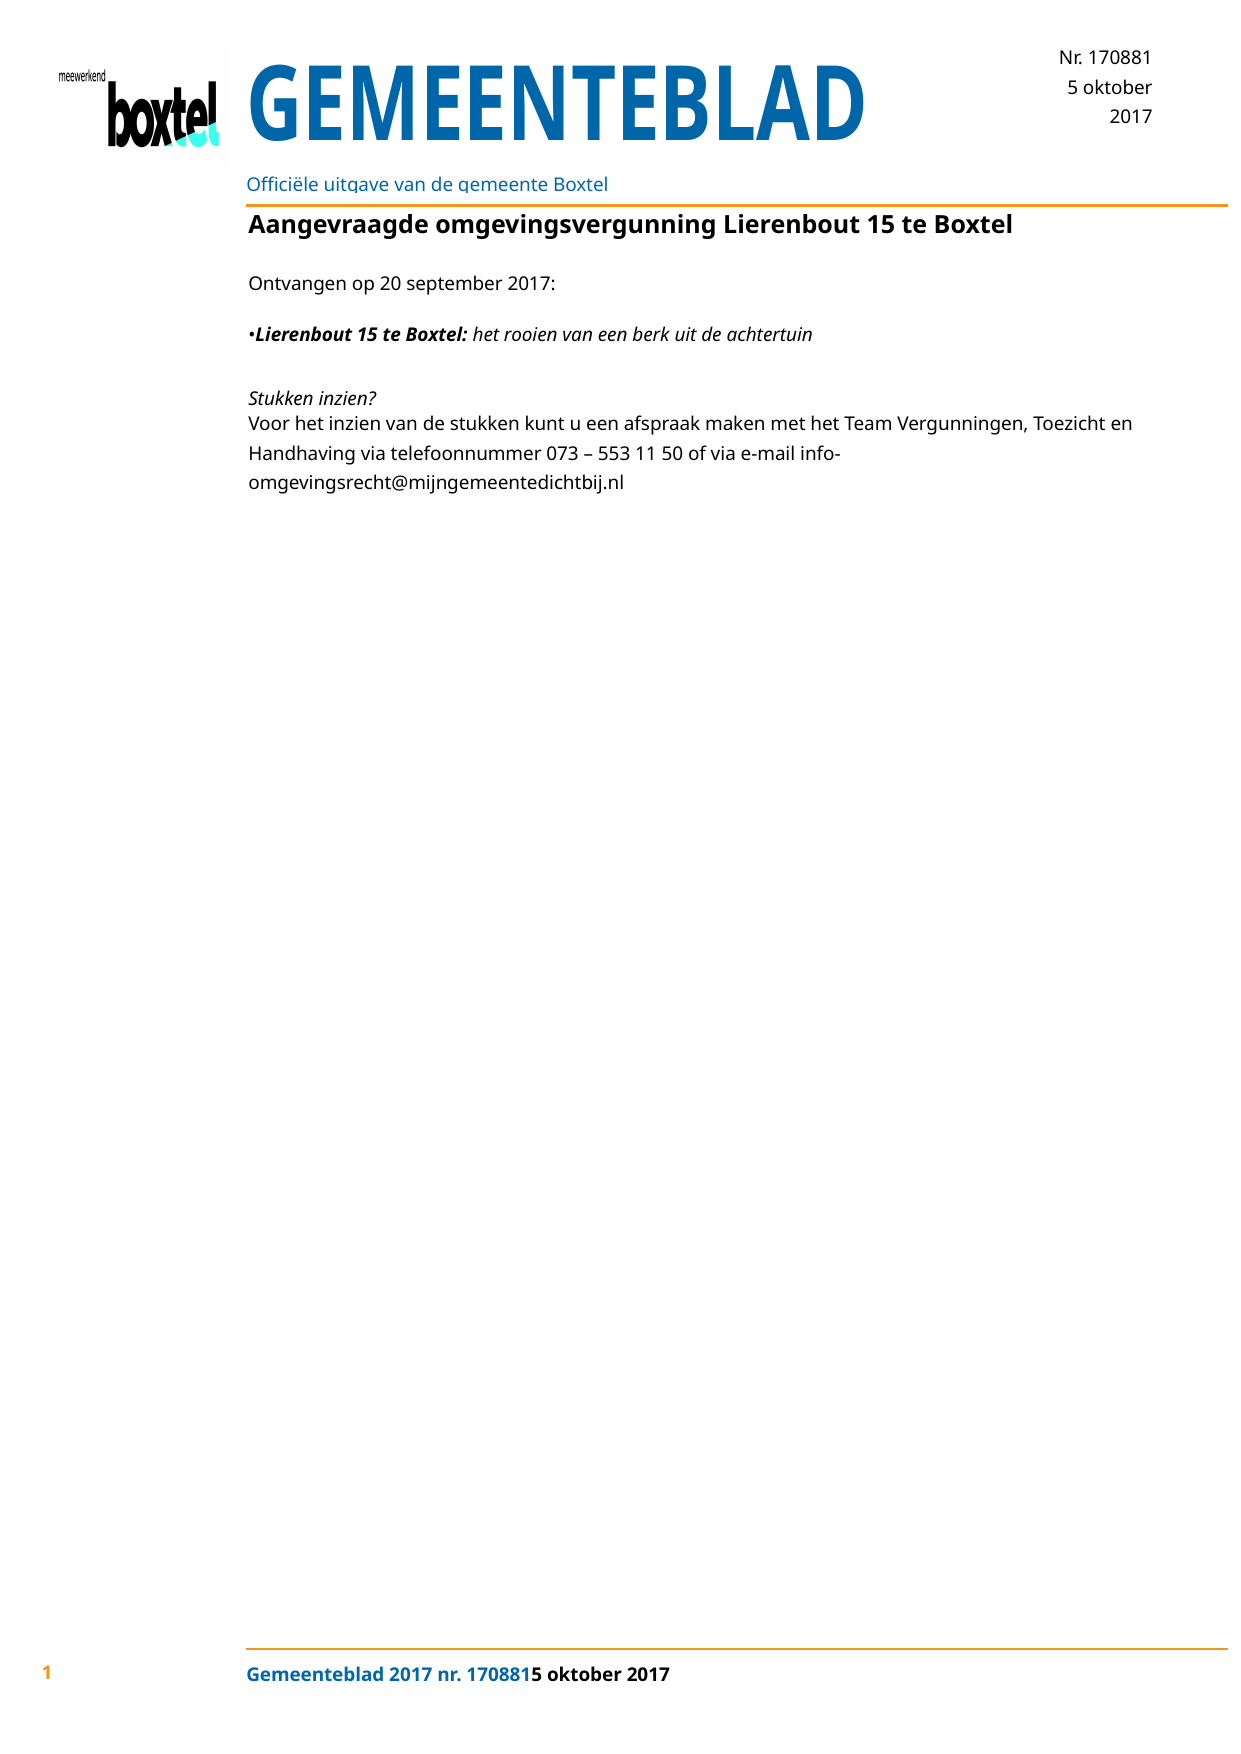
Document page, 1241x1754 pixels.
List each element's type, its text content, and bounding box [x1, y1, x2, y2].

picture [41, 47, 231, 172]
text •Lierenbout 15 te Boxtel: het rooien van een berk uit de achtertuin [248, 321, 1152, 346]
text Aangevraagde omgevingsvergunning Lierenbout 15 te Boxtel [248, 207, 1152, 241]
text Ontvangen op 20 september 2017: [248, 270, 1152, 296]
text Stukken inzien? [248, 385, 1152, 410]
text Voor het inzien van de stukken kunt u een afspraak maken met het Team Vergunningen, Toezicht en Handhaving via telefoonnummer 073 – 553 11 50 of via e-mail info-omgevingsrecht@mijngemeentedichtbij.nl [248, 410, 1152, 495]
